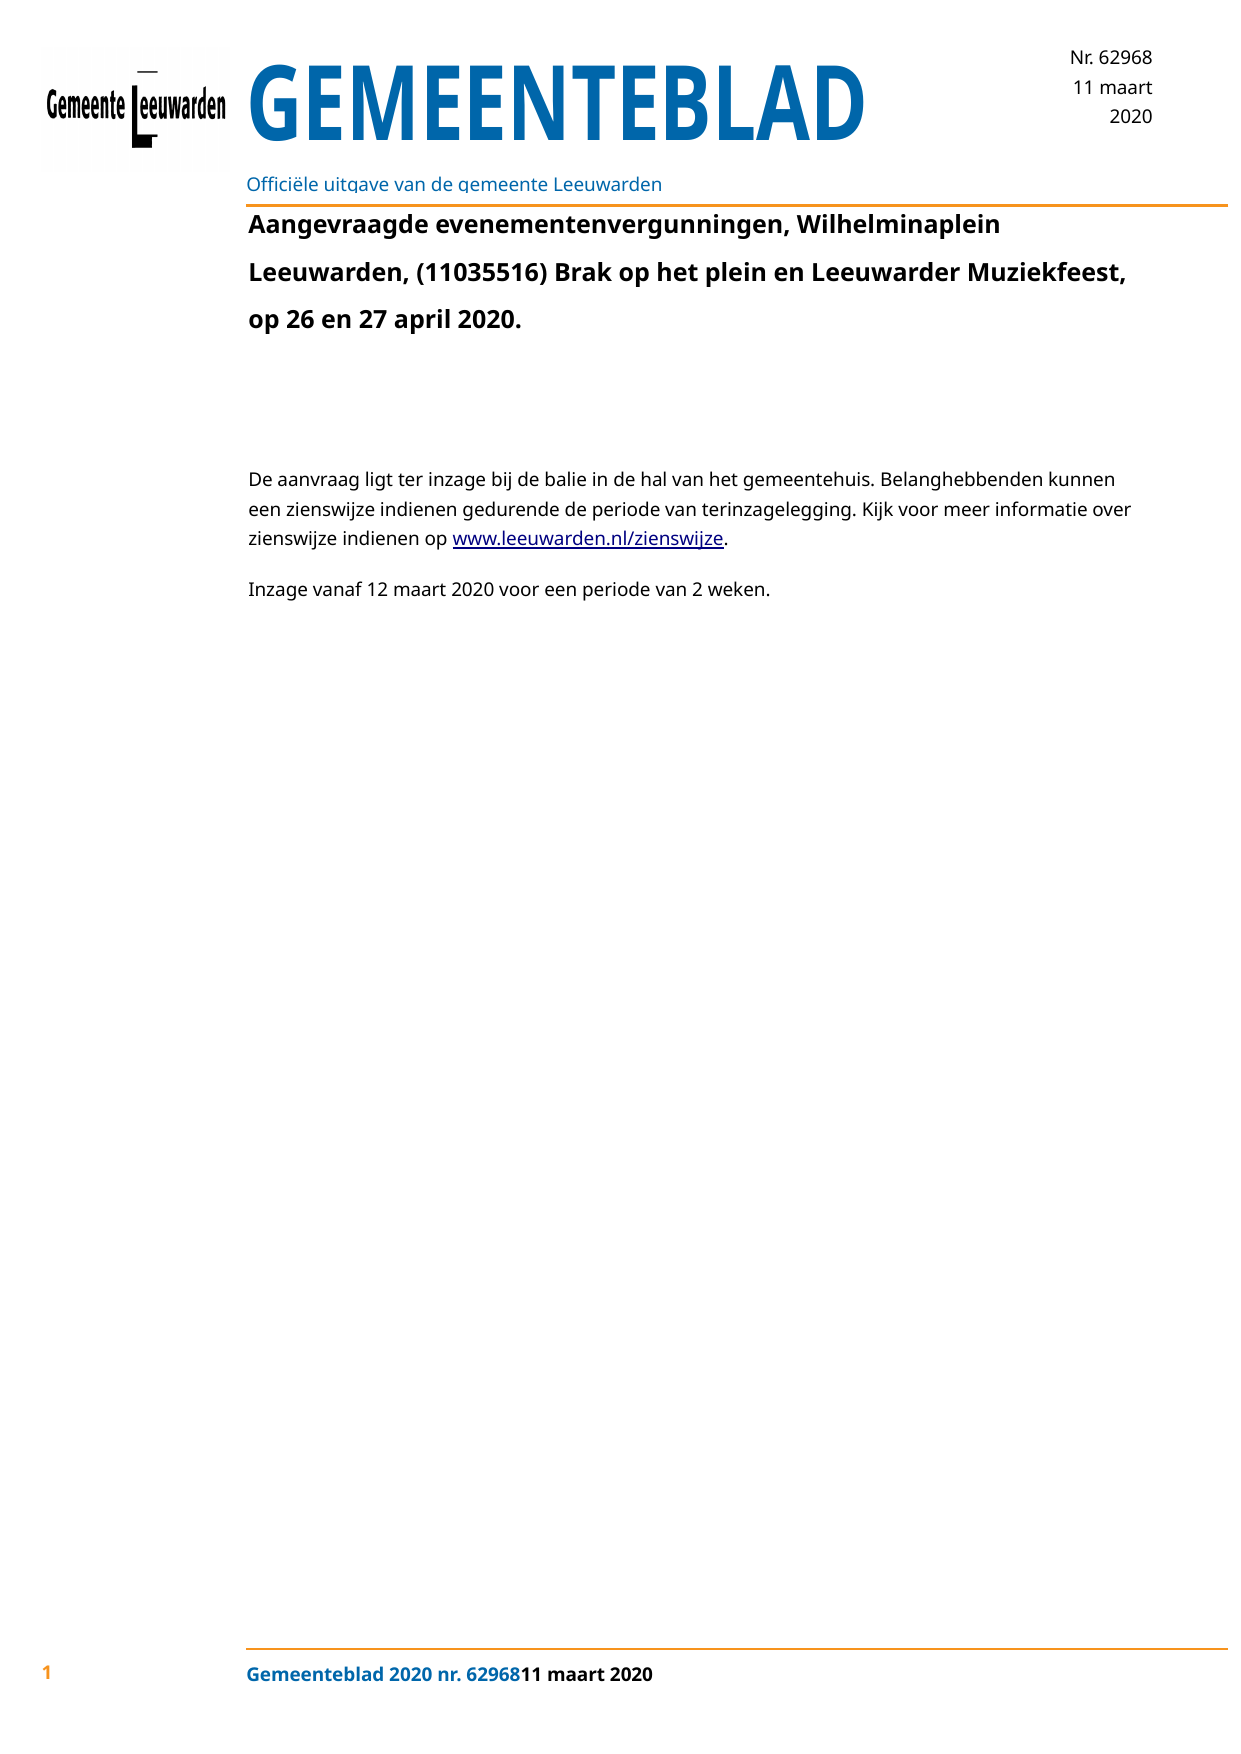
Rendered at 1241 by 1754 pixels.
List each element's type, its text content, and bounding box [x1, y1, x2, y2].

text Aangevraagde evenementenvergunningen, Wilhelminaplein Leeuwarden, (11035516) Brak op het plein en Leeuwarder Muziekfeest, op 26 en 27 april 2020. [248, 207, 1152, 336]
picture [41, 47, 231, 172]
text Inzage vanaf 12 maart 2020 voor een periode van 2 weken. [248, 576, 1152, 602]
text De aanvraag ligt ter inzage bij de balie in de hal van het gemeentehuis. Belanghebbenden kunnen een zienswijze indienen gedurende de periode van terinzagelegging. Kijk voor meer informatie over zienswijze indienen op www.leeuwarden.nl/zienswijze. [248, 466, 1152, 551]
